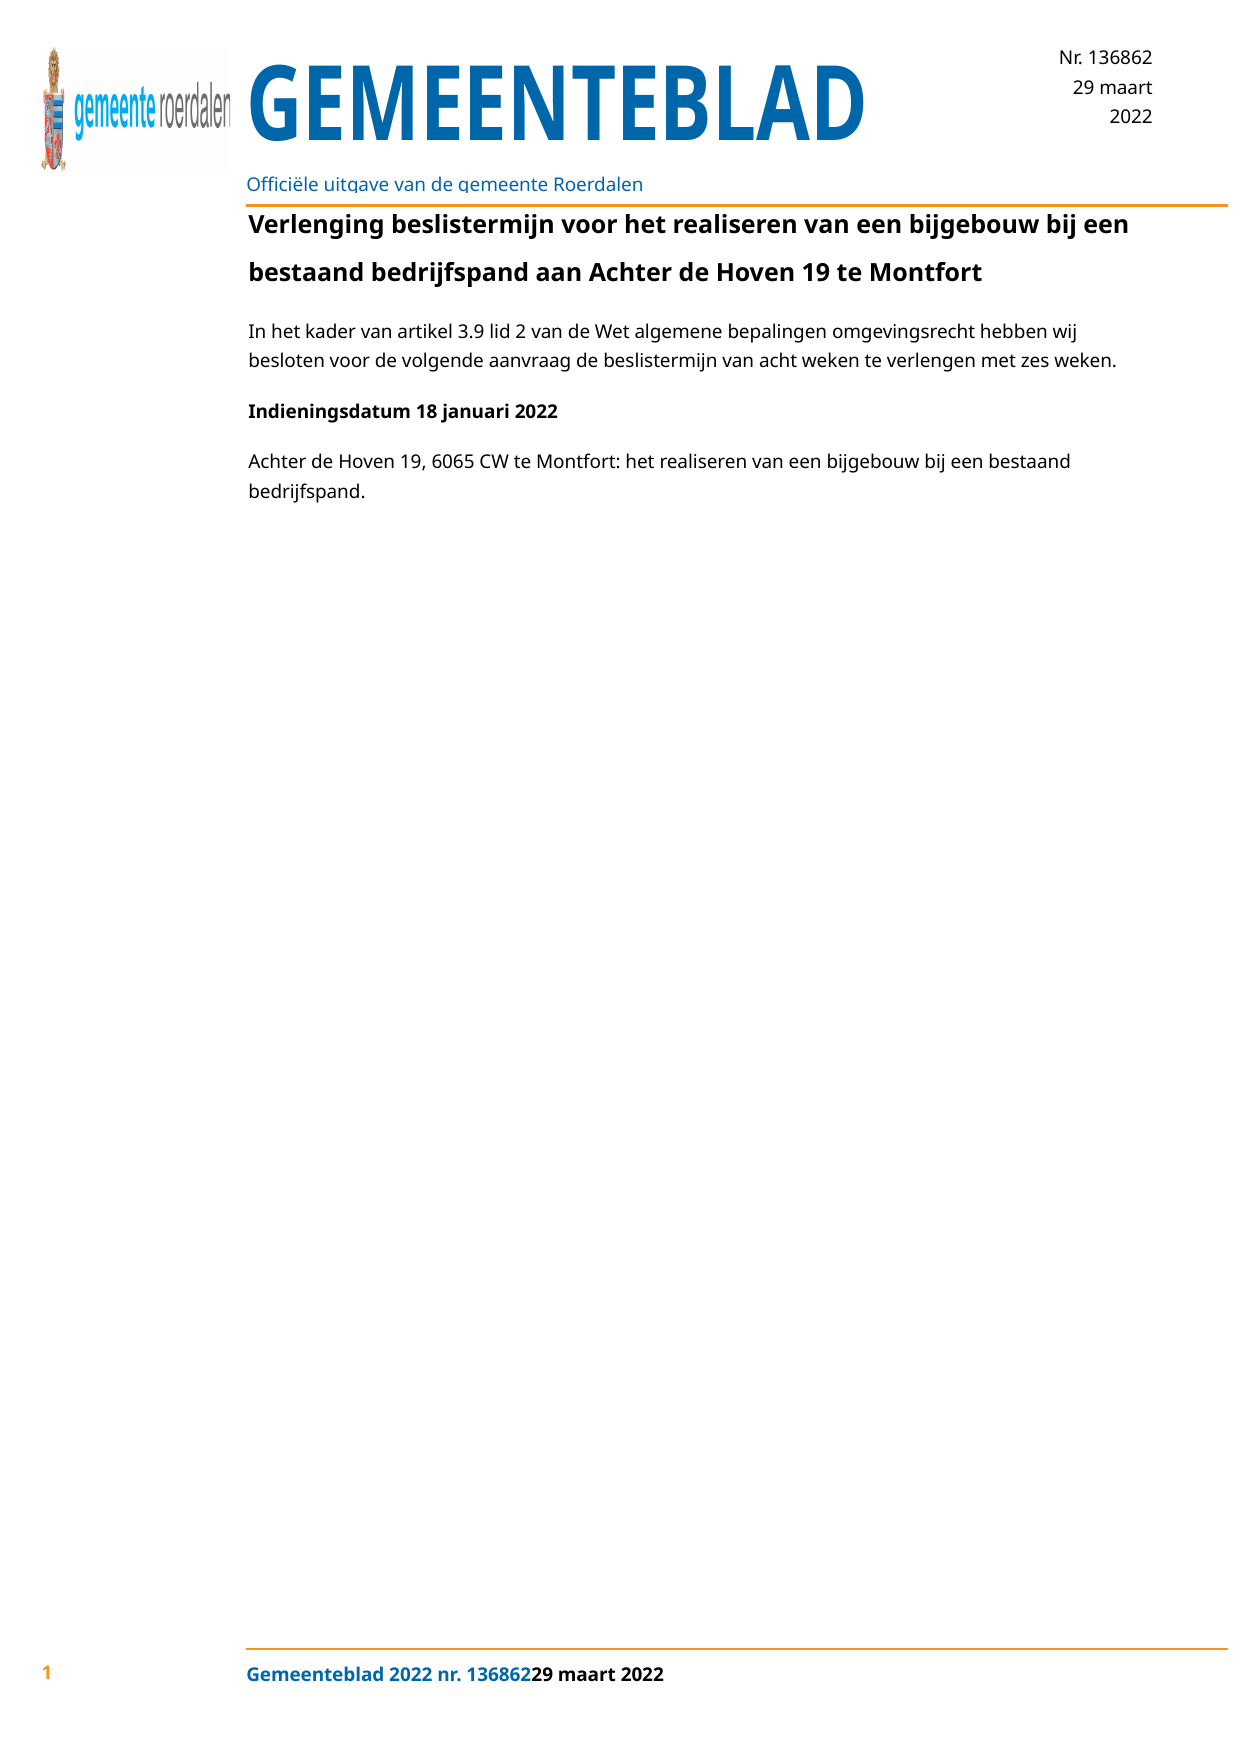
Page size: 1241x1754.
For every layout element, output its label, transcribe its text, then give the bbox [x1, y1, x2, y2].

text Indieningsdatum 18 januari 2022 [248, 398, 1152, 424]
picture [41, 47, 231, 172]
text In het kader van artikel 3.9 lid 2 van de Wet algemene bepalingen omgevingsrecht hebben wij besloten voor de volgende aanvraag de beslistermijn van acht weken te verlengen met zes weken. [248, 318, 1152, 373]
text Verlenging beslistermijn voor het realiseren van een bijgebouw bij een bestaand bedrijfspand aan Achter de Hoven 19 te Montfort [248, 207, 1152, 288]
text Achter de Hoven 19, 6065 CW te Montfort: het realiseren van een bijgebouw bij een bestaand bedrijfspand. [248, 448, 1152, 504]
